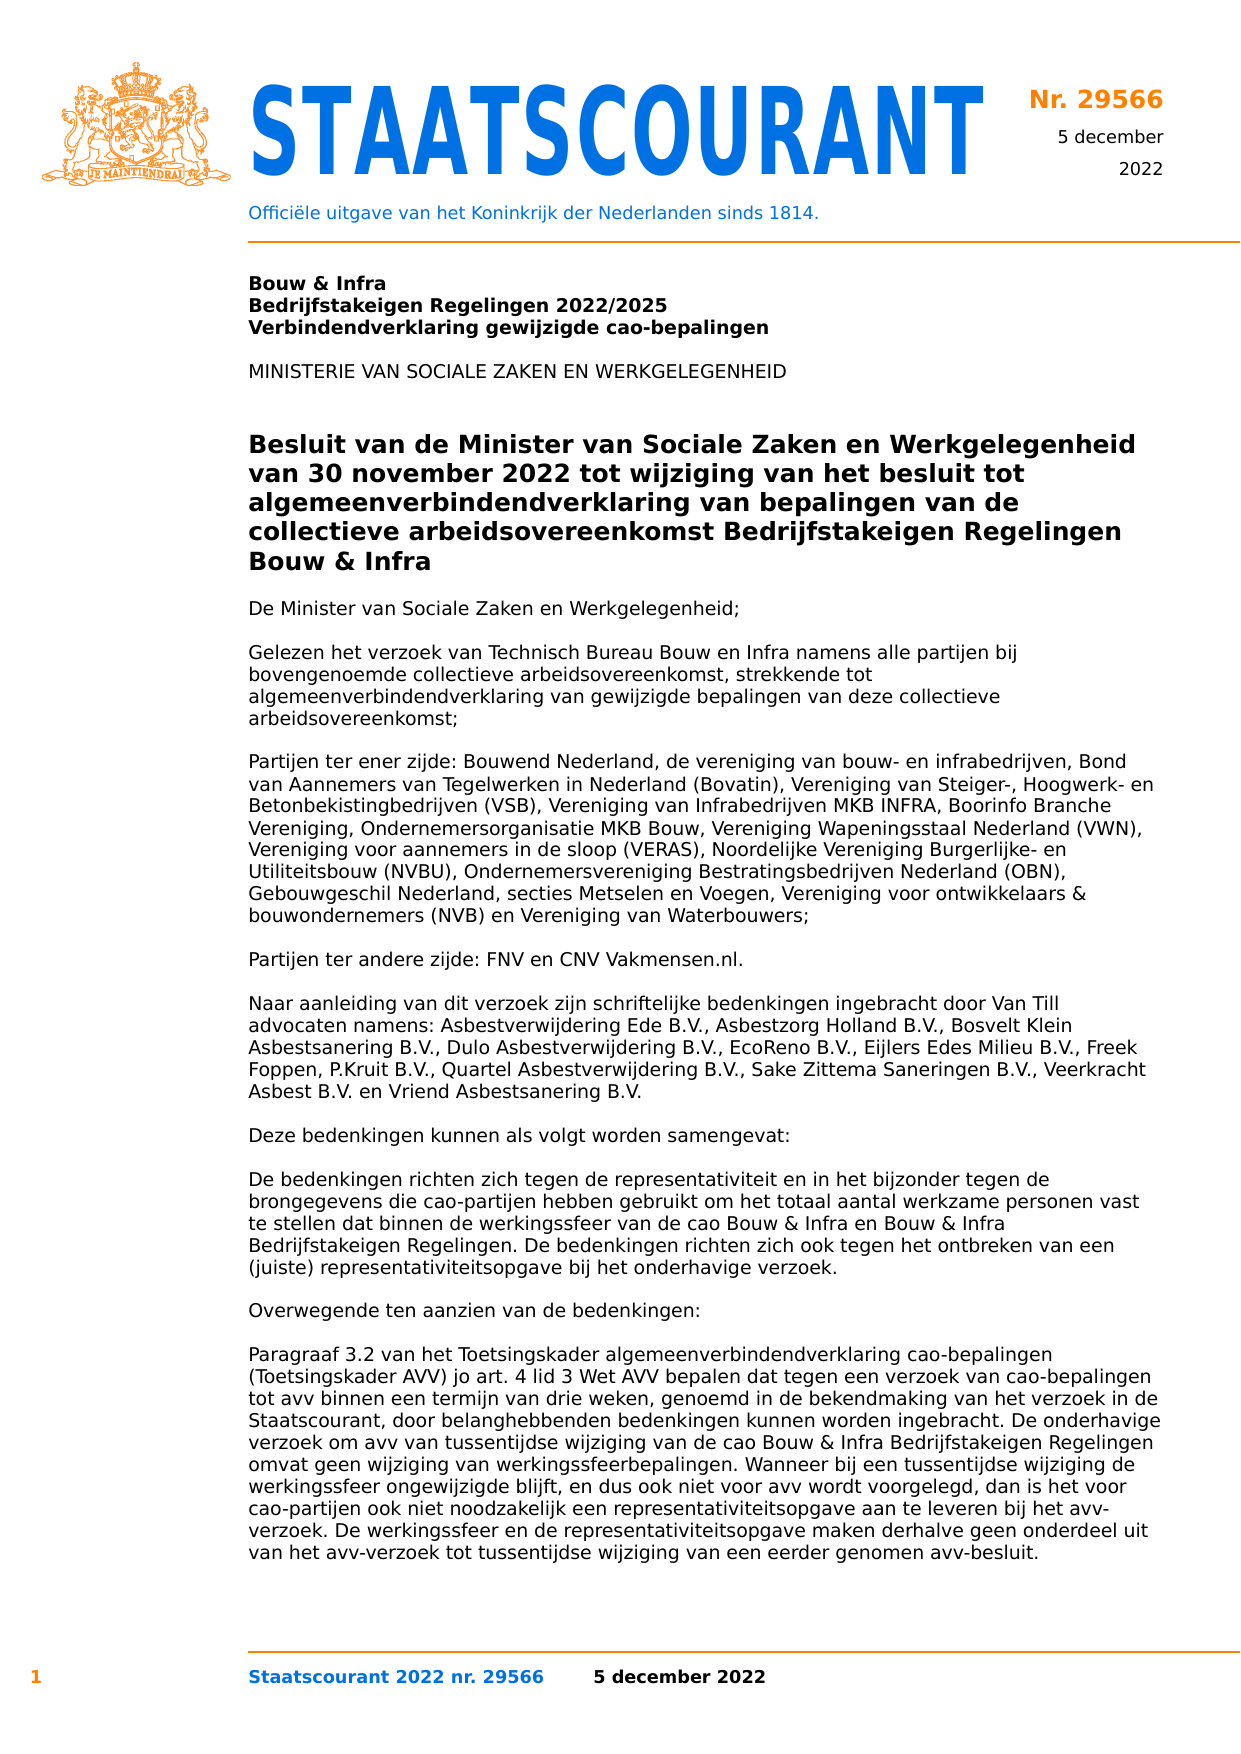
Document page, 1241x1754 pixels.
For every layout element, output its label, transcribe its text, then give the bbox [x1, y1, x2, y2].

table_header STAATSCOURANT [248, 62, 998, 203]
text De bedenkingen richten zich tegen de representativiteit en in het bijzonder tegen de brongegevens die cao-partijen hebben gebruikt om het totaal aantal werkzame personen vast te stellen dat binnen de werkingssfeer van de cao Bouw & Infra en Bouw & Infra Bedrijfstakeigen Regelingen. De bedenkingen richten zich ook tegen het ontbreken van een (juiste) representativiteitsopgave bij het onderhavige verzoek. [248, 1169, 1163, 1278]
picture [41, 62, 231, 186]
text De Minister van Sociale Zaken en Werkgelegenheid; [248, 598, 1163, 620]
subtitle Besluit van de Minister van Sociale Zaken en Werkgelegenheid van 30 november 2022 tot wijziging van het besluit tot algemeenverbindendverklaring van bepalingen van de collectieve arbeidsovereenkomst Bedrijfstakeigen Regelingen Bouw & Infra [248, 430, 1163, 576]
text Bouw & Infra [248, 273, 1163, 295]
table_header Nr. 29566 [998, 62, 1240, 121]
text Deze bedenkingen kunnen als volgt worden samengevat: [248, 1125, 1163, 1147]
text Overwegende ten aanzien van de bedenkingen: [248, 1300, 1163, 1322]
text Bedrijfstakeigen Regelingen 2022/2025 [248, 295, 1163, 317]
text Verbindendverklaring gewijzigde cao-bepalingen [248, 317, 1163, 339]
table_header [25, 62, 248, 241]
text Gelezen het verzoek van Technisch Bureau Bouw en Infra namens alle partijen bij bovengenoemde collectieve arbeidsovereenkomst, strekkende tot algemeenverbindendverklaring van gewijzigde bepalingen van deze collectieve arbeidsovereenkomst; [248, 642, 1163, 729]
text Paragraaf 3.2 van het Toetsingskader algemeenverbindendverklaring cao-bepalingen (Toetsingskader AVV) jo art. 4 lid 3 Wet AVV bepalen dat tegen een verzoek van cao-bepalingen tot avv binnen een termijn van drie weken, genoemd in de bekendmaking van het verzoek in de Staatscourant, door belanghebbenden bedenkingen kunnen worden ingebracht. De onderhavige verzoek om avv van tussentijdse wijziging van de cao Bouw & Infra Bedrijfstakeigen Regelingen omvat geen wijziging van werkingssfeerbepalingen. Wanneer bij een tussentijdse wijziging de werkingssfeer ongewijzigde blijft, en dus ook niet voor avv wordt voorgelegd, dan is het voor cao-partijen ook niet noodzakelijk een representativiteitsopgave aan te leveren bij het avv-verzoek. De werkingssfeer en de representativiteitsopgave maken derhalve geen onderdeel uit van het avv-verzoek tot tussentijdse wijziging van een eerder genomen avv-besluit. [248, 1344, 1163, 1564]
table_cell Officiële uitgave van het Koninkrijk der Nederlanden sinds 1814. [248, 203, 1240, 241]
text Partijen ter ener zijde: Bouwend Nederland, de vereniging van bouw- en infrabedrijven, Bond van Aannemers van Tegelwerken in Nederland (Bovatin), Vereniging van Steiger-, Hoogwerk- en Betonbekistingbedrijven (VSB), Vereniging van Infrabedrijven MKB INFRA, Boorinfo Branche Vereniging, Ondernemersorganisatie MKB Bouw, Vereniging Wapeningsstaal Nederland (VWN), Vereniging voor aannemers in de sloop (VERAS), Noordelijke Vereniging Burgerlijke- en Utiliteitsbouw (NVBU), Ondernemersvereniging Bestratingsbedrijven Nederland (OBN), Gebouwgeschil Nederland, secties Metselen en Voegen, Vereniging voor ontwikkelaars & bouwondernemers (NVB) en Vereniging van Waterbouwers; [248, 751, 1163, 927]
table_cell 5 december [998, 121, 1240, 153]
text Naar aanleiding van dit verzoek zijn schriftelijke bedenkingen ingebracht door Van Till advocaten namens: Asbestverwijdering Ede B.V., Asbestzorg Holland B.V., Bosvelt Klein Asbestsanering B.V., Dulo Asbestverwijdering B.V., EcoReno B.V., Eijlers Edes Milieu B.V., Freek Foppen, P.Kruit B.V., Quartel Asbestverwijdering B.V., Sake Zittema Saneringen B.V., Veerkracht Asbest B.V. en Vriend Asbestsanering B.V. [248, 993, 1163, 1103]
text MINISTERIE VAN SOCIALE ZAKEN EN WERKGELEGENHEID [248, 361, 1163, 383]
table_cell 2022 [998, 153, 1240, 203]
text Partijen ter andere zijde: FNV en CNV Vakmensen.nl. [248, 949, 1163, 971]
